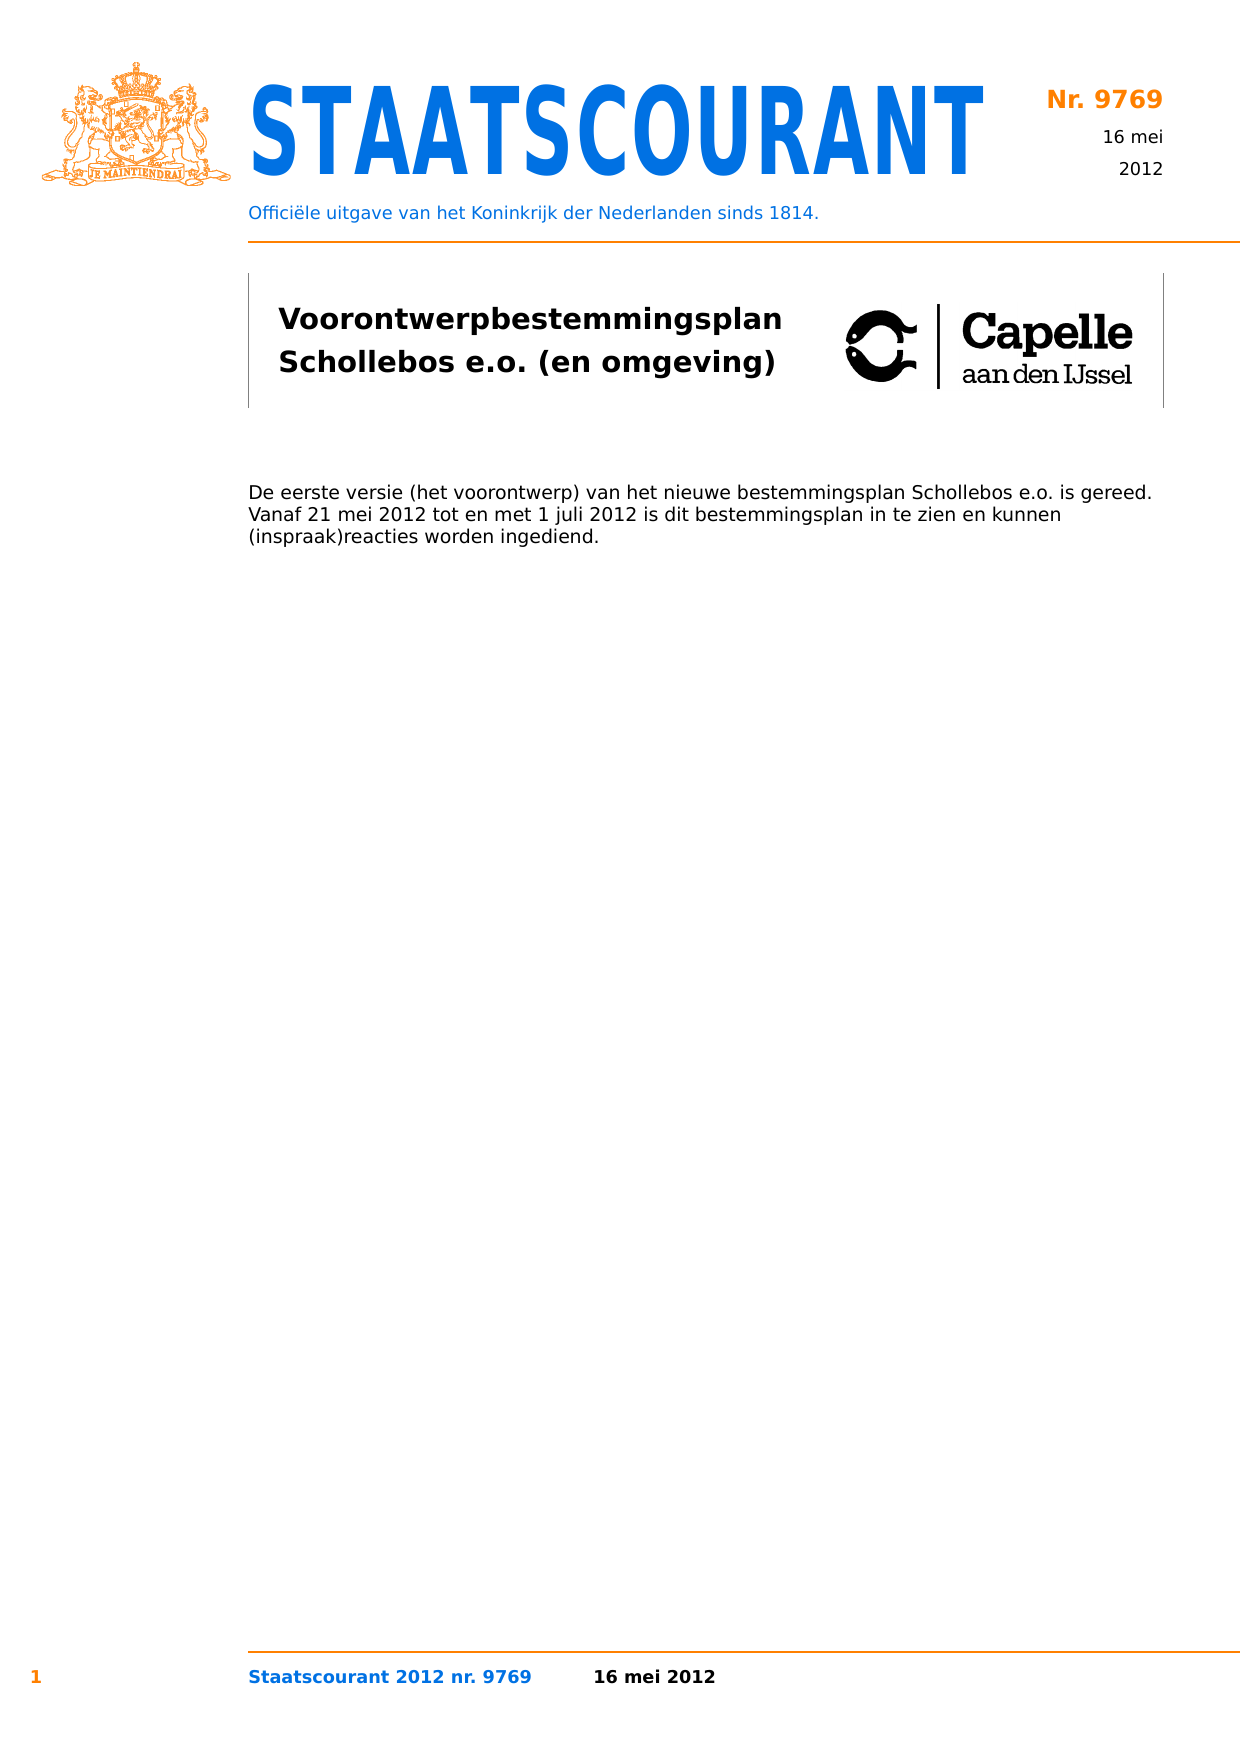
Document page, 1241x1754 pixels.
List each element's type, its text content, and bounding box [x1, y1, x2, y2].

picture [41, 62, 231, 186]
table_cell Officiële uitgave van het Koninkrijk der Nederlanden sinds 1814. [248, 203, 1240, 241]
text De eerste versie (het voorontwerp) van het nieuwe bestemmingsplan Schollebos e.o. is gereed. Vanaf 21 mei 2012 tot en met 1 juli 2012 is dit bestemmingsplan in te zien en kunnen (inspraak)reacties worden ingediend. [248, 482, 1163, 548]
table_header [25, 62, 248, 241]
table_cell 16 mei [998, 121, 1240, 153]
picture [844, 302, 1134, 391]
table_header Nr. 9769 [998, 62, 1240, 121]
subtitle Voorontwerpbestemmingsplan Schollebos e.o. (en omgeving) [249, 273, 1163, 408]
table_header STAATSCOURANT [248, 62, 998, 203]
table_cell 2012 [998, 153, 1240, 203]
